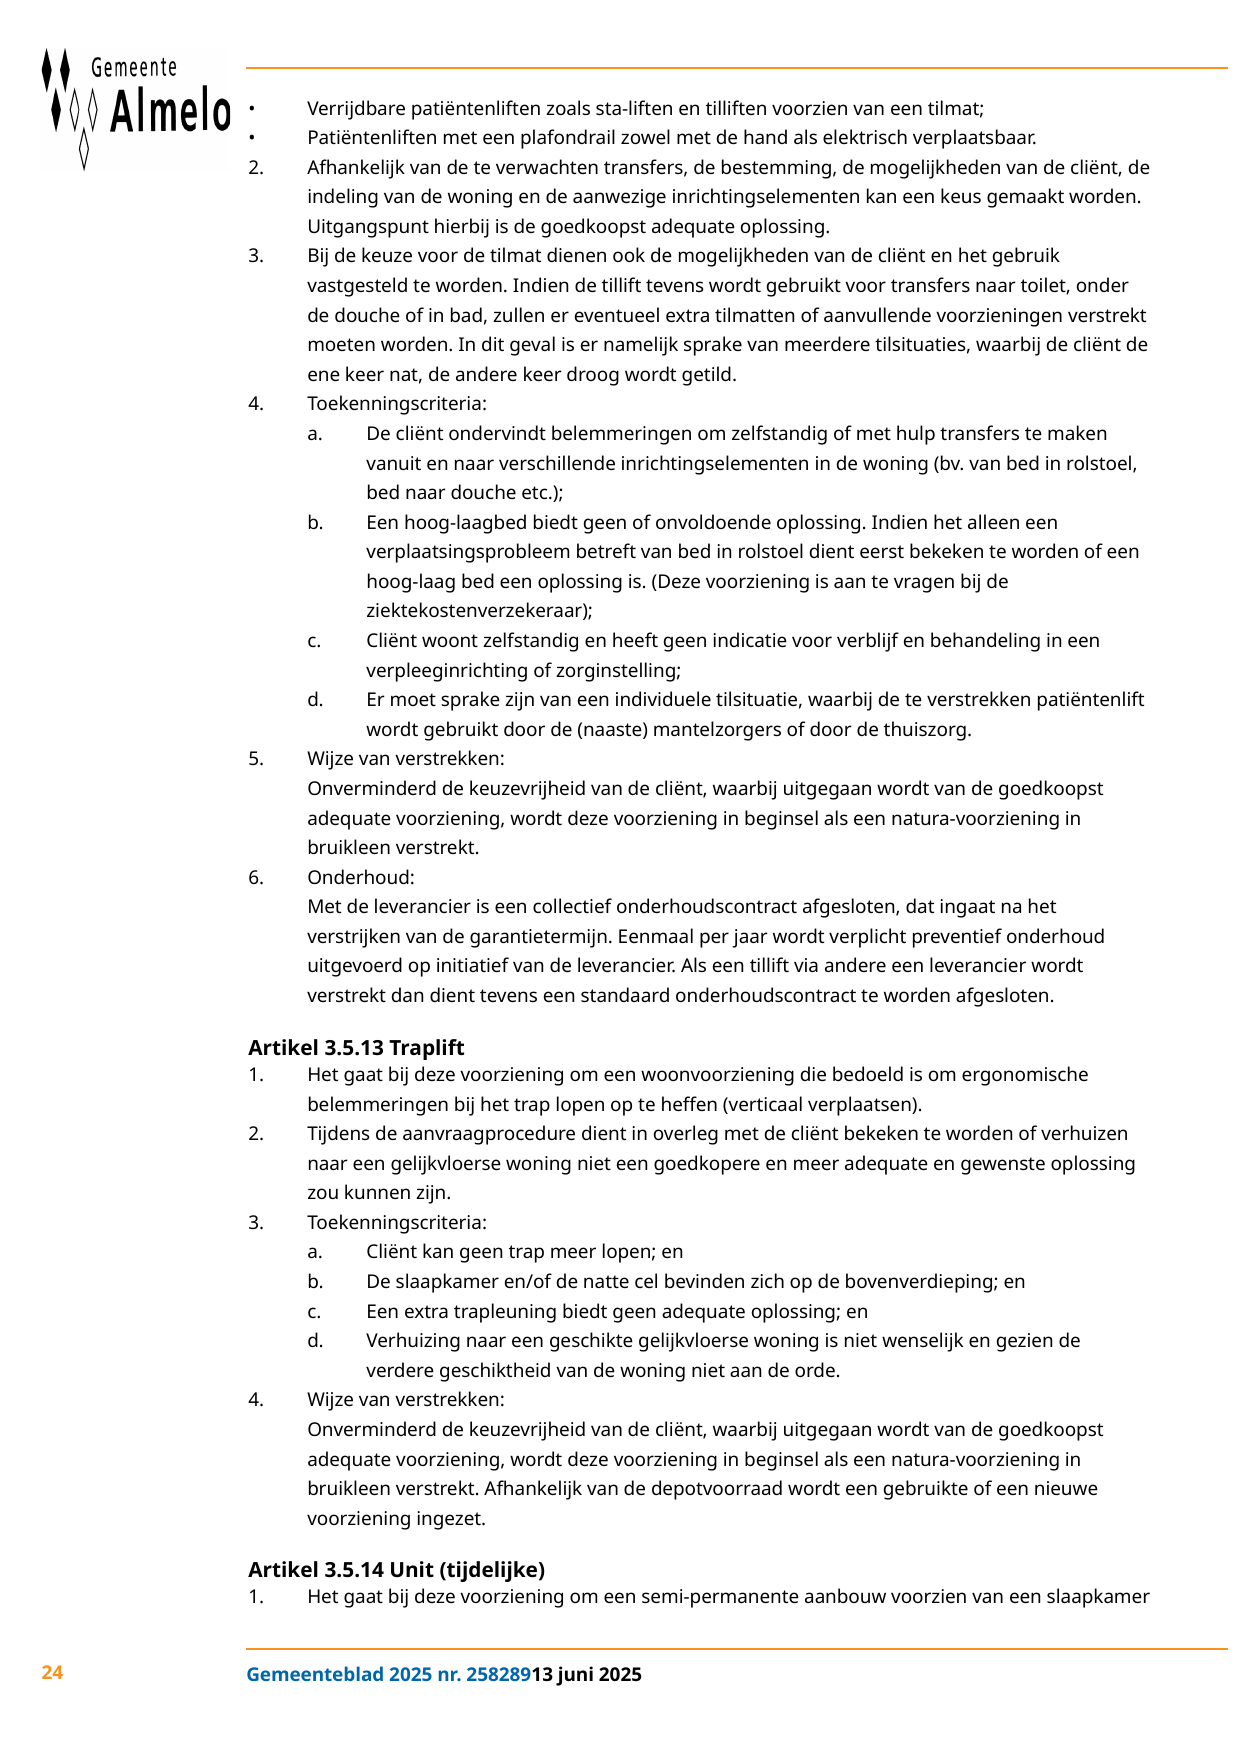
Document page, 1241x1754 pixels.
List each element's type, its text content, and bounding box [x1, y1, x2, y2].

list Toekenningscriteria: [248, 1209, 1152, 1235]
list Patiëntenliften met een plafondrail zowel met de hand als elektrisch verplaatsbaar. [248, 124, 1152, 150]
list Wijze van verstrekken: [248, 1387, 1152, 1412]
list Cliënt kan geen trap meer lopen; en [307, 1239, 1152, 1264]
text Artikel 3.5.13 Traplift [248, 1033, 1152, 1061]
list Er moet sprake zijn van een individuele tilsituatie, waarbij de te verstrekken patiëntenlift wordt gebruikt door de (naaste) mantelzorgers of door de thuiszorg. [307, 686, 1152, 742]
list Een extra trapleuning biedt geen adequate oplossing; en [307, 1298, 1152, 1323]
list Toekenningscriteria: [248, 391, 1152, 416]
list Verrijdbare patiëntenliften zoals sta-liften en tilliften voorzien van een tilmat; [248, 95, 1152, 121]
list Cliënt woont zelfstandig en heeft geen indicatie voor verblijf en behandeling in een verpleeginrichting of zorginstelling; [307, 627, 1152, 683]
list Afhankelijk van de te verwachten transfers, de bestemming, de mogelijkheden van de cliënt, de indeling van de woning en de aanwezige inrichtingselementen kan een keus gemaakt worden. Uitgangspunt hierbij is de goedkoopst adequate oplossing. [248, 154, 1152, 239]
list Een hoog-laagbed biedt geen of onvoldoende oplossing. Indien het alleen een verplaatsingsprobleem betreft van bed in rolstoel dient eerst bekeken te worden of een hoog-laag bed een oplossing is. (Deze voorziening is aan te vragen bij de ziektekostenverzekeraar); [307, 509, 1152, 623]
list Onderhoud: [248, 864, 1152, 890]
list Onverminderd de keuzevrijheid van de cliënt, waarbij uitgegaan wordt van de goedkoopst adequate voorziening, wordt deze voorziening in beginsel als een natura-voorziening in bruikleen verstrekt. Afhankelijk van de depotvoorraad wordt een gebruikte of een nieuwe voorziening ingezet. [248, 1416, 1152, 1531]
list Tijdens de aanvraagprocedure dient in overleg met de cliënt bekeken te worden of verhuizen naar een gelijkvloerse woning niet een goedkopere en meer adequate en gewenste oplossing zou kunnen zijn. [248, 1120, 1152, 1205]
list Wijze van verstrekken: [248, 746, 1152, 771]
list Het gaat bij deze voorziening om een woonvoorziening die bedoeld is om ergonomische belemmeringen bij het trap lopen op te heffen (verticaal verplaatsen). [248, 1061, 1152, 1116]
list De slaapkamer en/of de natte cel bevinden zich op de bovenverdieping; en [307, 1268, 1152, 1294]
list Bij de keuze voor de tilmat dienen ook de mogelijkheden van de cliënt en het gebruik vastgesteld te worden. Indien de tillift tevens wordt gebruikt voor transfers naar toilet, onder de douche of in bad, zullen er eventueel extra tilmatten of aanvullende voorzieningen verstrekt moeten worden. In dit geval is er namelijk sprake van meerdere tilsituaties, waarbij de cliënt de ene keer nat, de andere keer droog wordt getild. [248, 243, 1152, 387]
picture [41, 47, 231, 172]
list Het gaat bij deze voorziening om een semi-permanente aanbouw voorzien van een slaapkamer [248, 1584, 1152, 1609]
list Met de leverancier is een collectief onderhoudscontract afgesloten, dat ingaat na het verstrijken van de garantietermijn. Eenmaal per jaar wordt verplicht preventief onderhoud uitgevoerd op initiatief van de leverancier. Als een tillift via andere een leverancier wordt verstrekt dan dient tevens een standaard onderhoudscontract te worden afgesloten. [248, 893, 1152, 1008]
list Verhuizing naar een geschikte gelijkvloerse woning is niet wenselijk en gezien de verdere geschiktheid van de woning niet aan de orde. [307, 1327, 1152, 1383]
text Artikel 3.5.14 Unit (tijdelijke) [248, 1555, 1152, 1584]
list Onverminderd de keuzevrijheid van de cliënt, waarbij uitgegaan wordt van de goedkoopst adequate voorziening, wordt deze voorziening in beginsel als een natura-voorziening in bruikleen verstrekt. [248, 775, 1152, 860]
list De cliënt ondervindt belemmeringen om zelfstandig of met hulp transfers te maken vanuit en naar verschillende inrichtingselementen in de woning (bv. van bed in rolstoel, bed naar douche etc.); [307, 420, 1152, 505]
